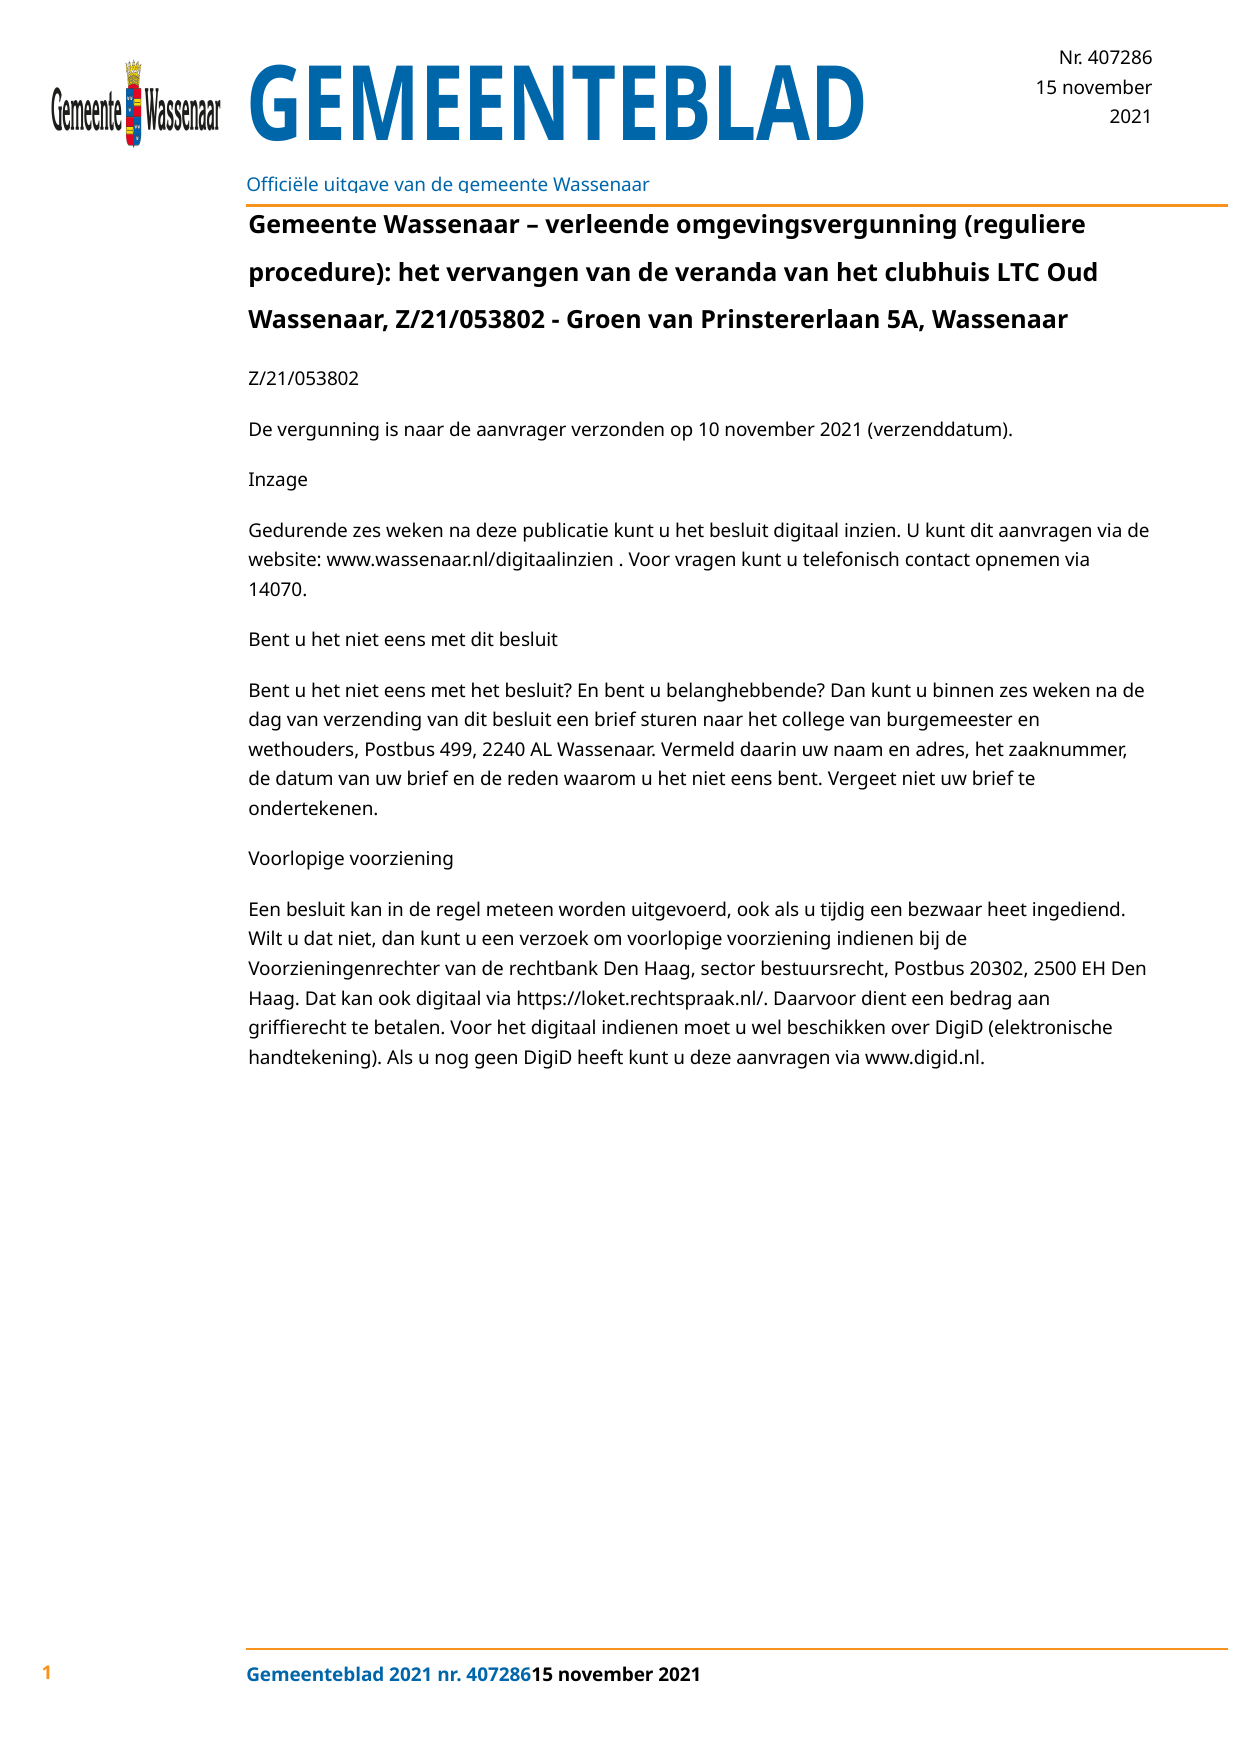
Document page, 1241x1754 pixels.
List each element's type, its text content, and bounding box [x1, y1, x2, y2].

text Voorlopige voorziening [248, 846, 1152, 871]
text De vergunning is naar de aanvrager verzonden op 10 november 2021 (verzenddatum). [248, 416, 1152, 442]
picture [41, 47, 231, 172]
text Een besluit kan in de regel meteen worden uitgevoerd, ook als u tijdig een bezwaar heet ingediend. Wilt u dat niet, dan kunt u een verzoek om voorlopige voorziening indienen bij de Voorzieningenrechter van de rechtbank Den Haag, sector bestuursrecht, Postbus 20302, 2500 EH Den Haag. Dat kan ook digitaal via https://loket.rechtspraak.nl/. Daarvoor dient een bedrag aan griffierecht te betalen. Voor het digitaal indienen moet u wel beschikken over DigiD (elektronische handtekening). Als u nog geen DigiD heeft kunt u deze aanvragen via www.digid.nl. [248, 896, 1152, 1069]
text Gedurende zes weken na deze publicatie kunt u het besluit digitaal inzien. U kunt dit aanvragen via de website: www.wassenaar.nl/digitaalinzien . Voor vragen kunt u telefonisch contact opnemen via 14070. [248, 517, 1152, 602]
text Bent u het niet eens met het besluit? En bent u belanghebbende? Dan kunt u binnen zes weken na de dag van verzending van dit besluit een brief sturen naar het college van burgemeester en wethouders, Postbus 499, 2240 AL Wassenaar. Vermeld daarin uw naam en adres, het zaaknummer, de datum van uw brief en de reden waarom u het niet eens bent. Vergeet niet uw brief te ondertekenen. [248, 677, 1152, 821]
text Inzage [248, 466, 1152, 492]
text Z/21/053802 [248, 366, 1152, 391]
text Bent u het niet eens met dit besluit [248, 626, 1152, 652]
text Gemeente Wassenaar – verleende omgevingsvergunning (reguliere procedure): het vervangen van de veranda van het clubhuis LTC Oud Wassenaar, Z/21/053802 - Groen van Prinstererlaan 5A, Wassenaar [248, 207, 1152, 336]
